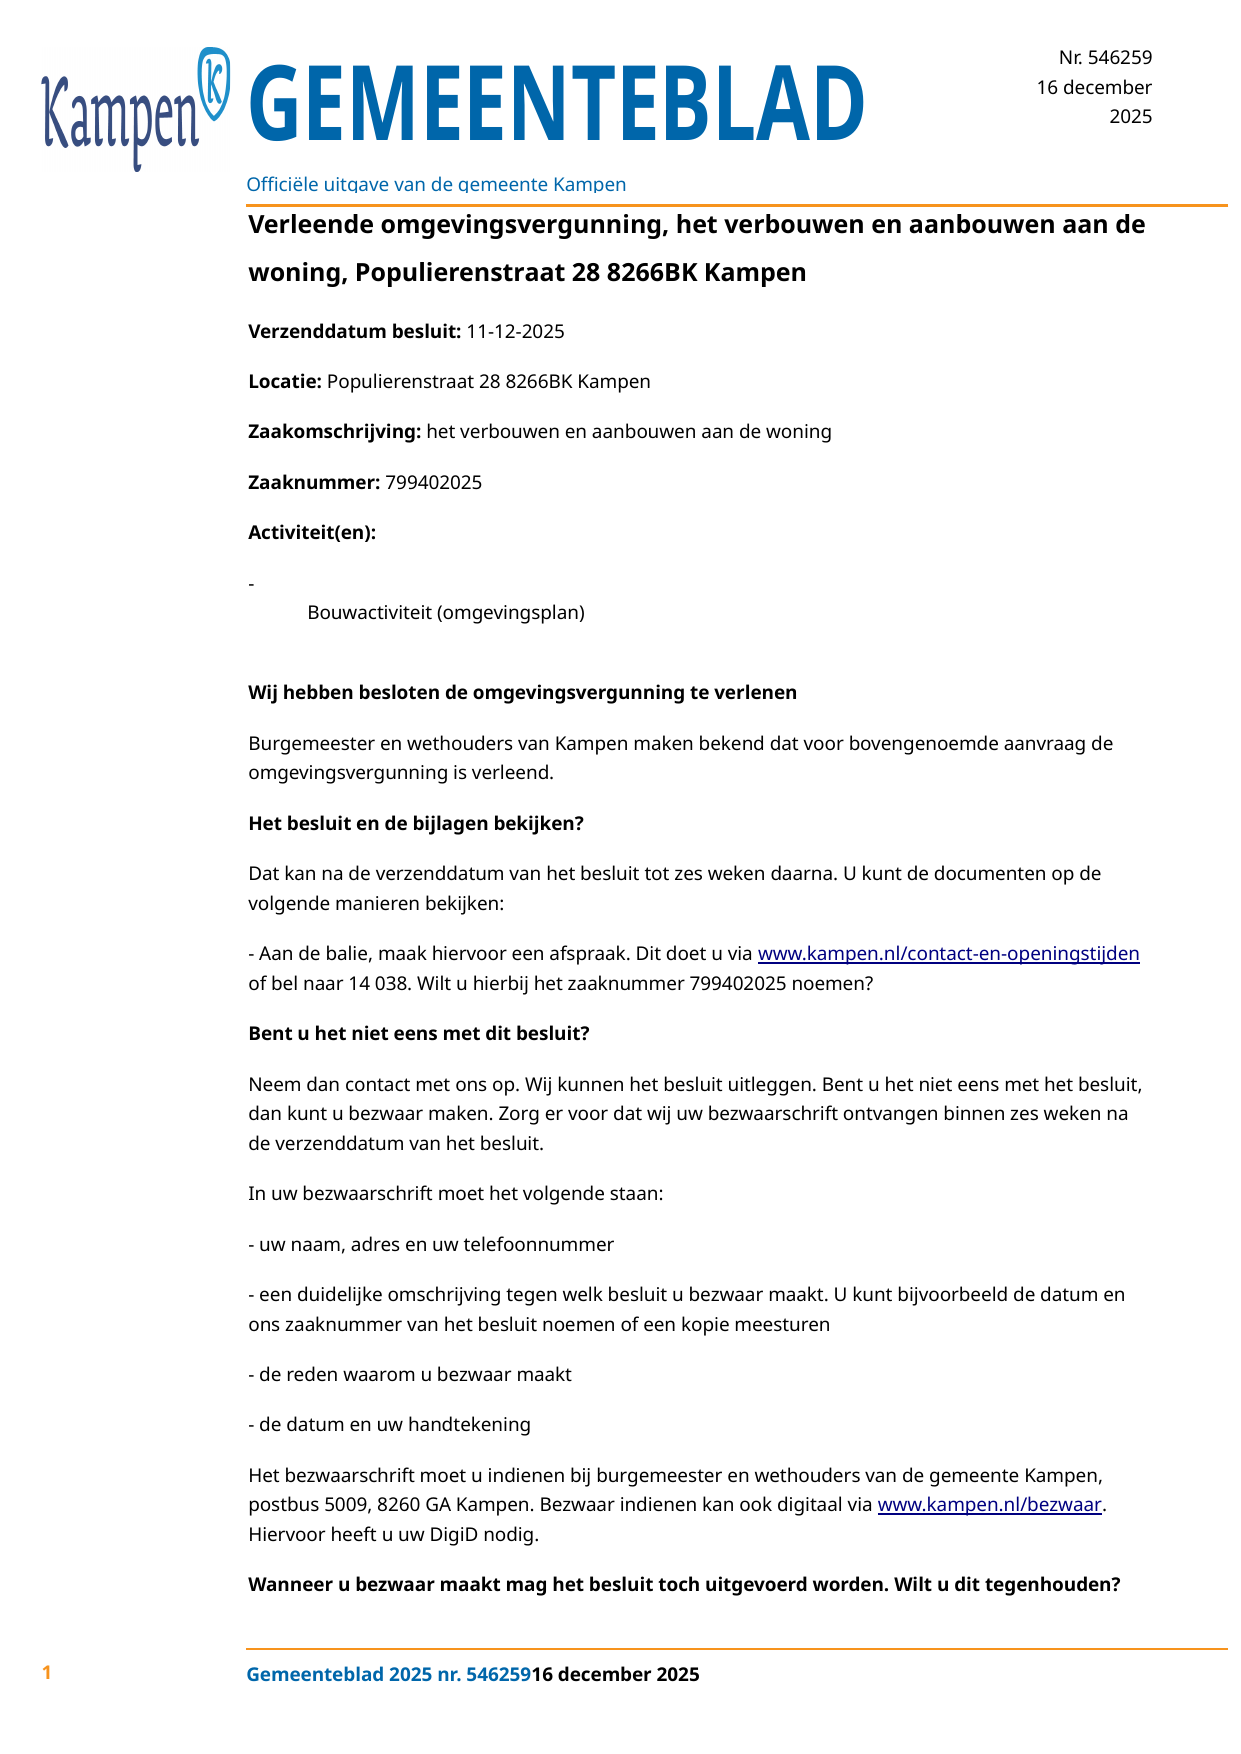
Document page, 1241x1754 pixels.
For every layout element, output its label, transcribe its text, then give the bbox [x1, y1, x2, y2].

text Het besluit en de bijlagen bekijken? [248, 810, 1152, 836]
text Activiteit(en): [248, 519, 1152, 545]
text - de reden waarom u bezwaar maakt [248, 1361, 1152, 1387]
text Zaaknummer: 799402025 [248, 469, 1152, 495]
text Zaakomschrijving: het verbouwen en aanbouwen aan de woning [248, 419, 1152, 444]
text Wij hebben besloten de omgevingsvergunning te verlenen [248, 679, 1152, 705]
text Het bezwaarschrift moet u indienen bij burgemeester en wethouders van de gemeente Kampen, postbus 5009, 8260 GA Kampen. Bezwaar indienen kan ook digitaal via www.kampen.nl/bezwaar. Hiervoor heeft u uw DigiD nodig. [248, 1462, 1152, 1547]
text Verzenddatum besluit: 11-12-2025 [248, 318, 1152, 344]
text - Aan de balie, maak hiervoor een afspraak. Dit doet u via www.kampen.nl/contact-en-openingstijden of bel naar 14 038. Wilt u hierbij het zaaknummer 799402025 noemen? [248, 940, 1152, 996]
text Burgemeester en wethouders van Kampen maken bekend dat voor bovengenoemde aanvraag de omgevingsvergunning is verleend. [248, 730, 1152, 785]
text Neem dan contact met ons op. Wij kunnen het besluit uitleggen. Bent u het niet eens met het besluit, dan kunt u bezwaar maken. Zorg er voor dat wij uw bezwaarschrift ontvangen binnen zes weken na de verzenddatum van het besluit. [248, 1071, 1152, 1156]
text Verleende omgevingsvergunning, het verbouwen en aanbouwen aan de woning, Populierenstraat 28 8266BK Kampen [248, 207, 1152, 288]
text - de datum en uw handtekening [248, 1412, 1152, 1437]
text Dat kan na de verzenddatum van het besluit tot zes weken daarna. U kunt de documenten op de volgende manieren bekijken: [248, 860, 1152, 916]
text In uw bezwaarschrift moet het volgende staan: [248, 1180, 1152, 1206]
list Bouwactiviteit (omgevingsplan) [248, 599, 1152, 625]
text - uw naam, adres en uw telefoonnummer [248, 1231, 1152, 1257]
text - een duidelijke omschrijving tegen welk besluit u bezwaar maakt. U kunt bijvoorbeeld de datum en ons zaaknummer van het besluit noemen of een kopie meesturen [248, 1281, 1152, 1337]
text Wanneer u bezwaar maakt mag het besluit toch uitgevoerd worden. Wilt u dit tegenhouden? [248, 1572, 1152, 1597]
picture [41, 47, 231, 172]
text Bent u het niet eens met dit besluit? [248, 1020, 1152, 1046]
text Locatie: Populierenstraat 28 8266BK Kampen [248, 368, 1152, 394]
